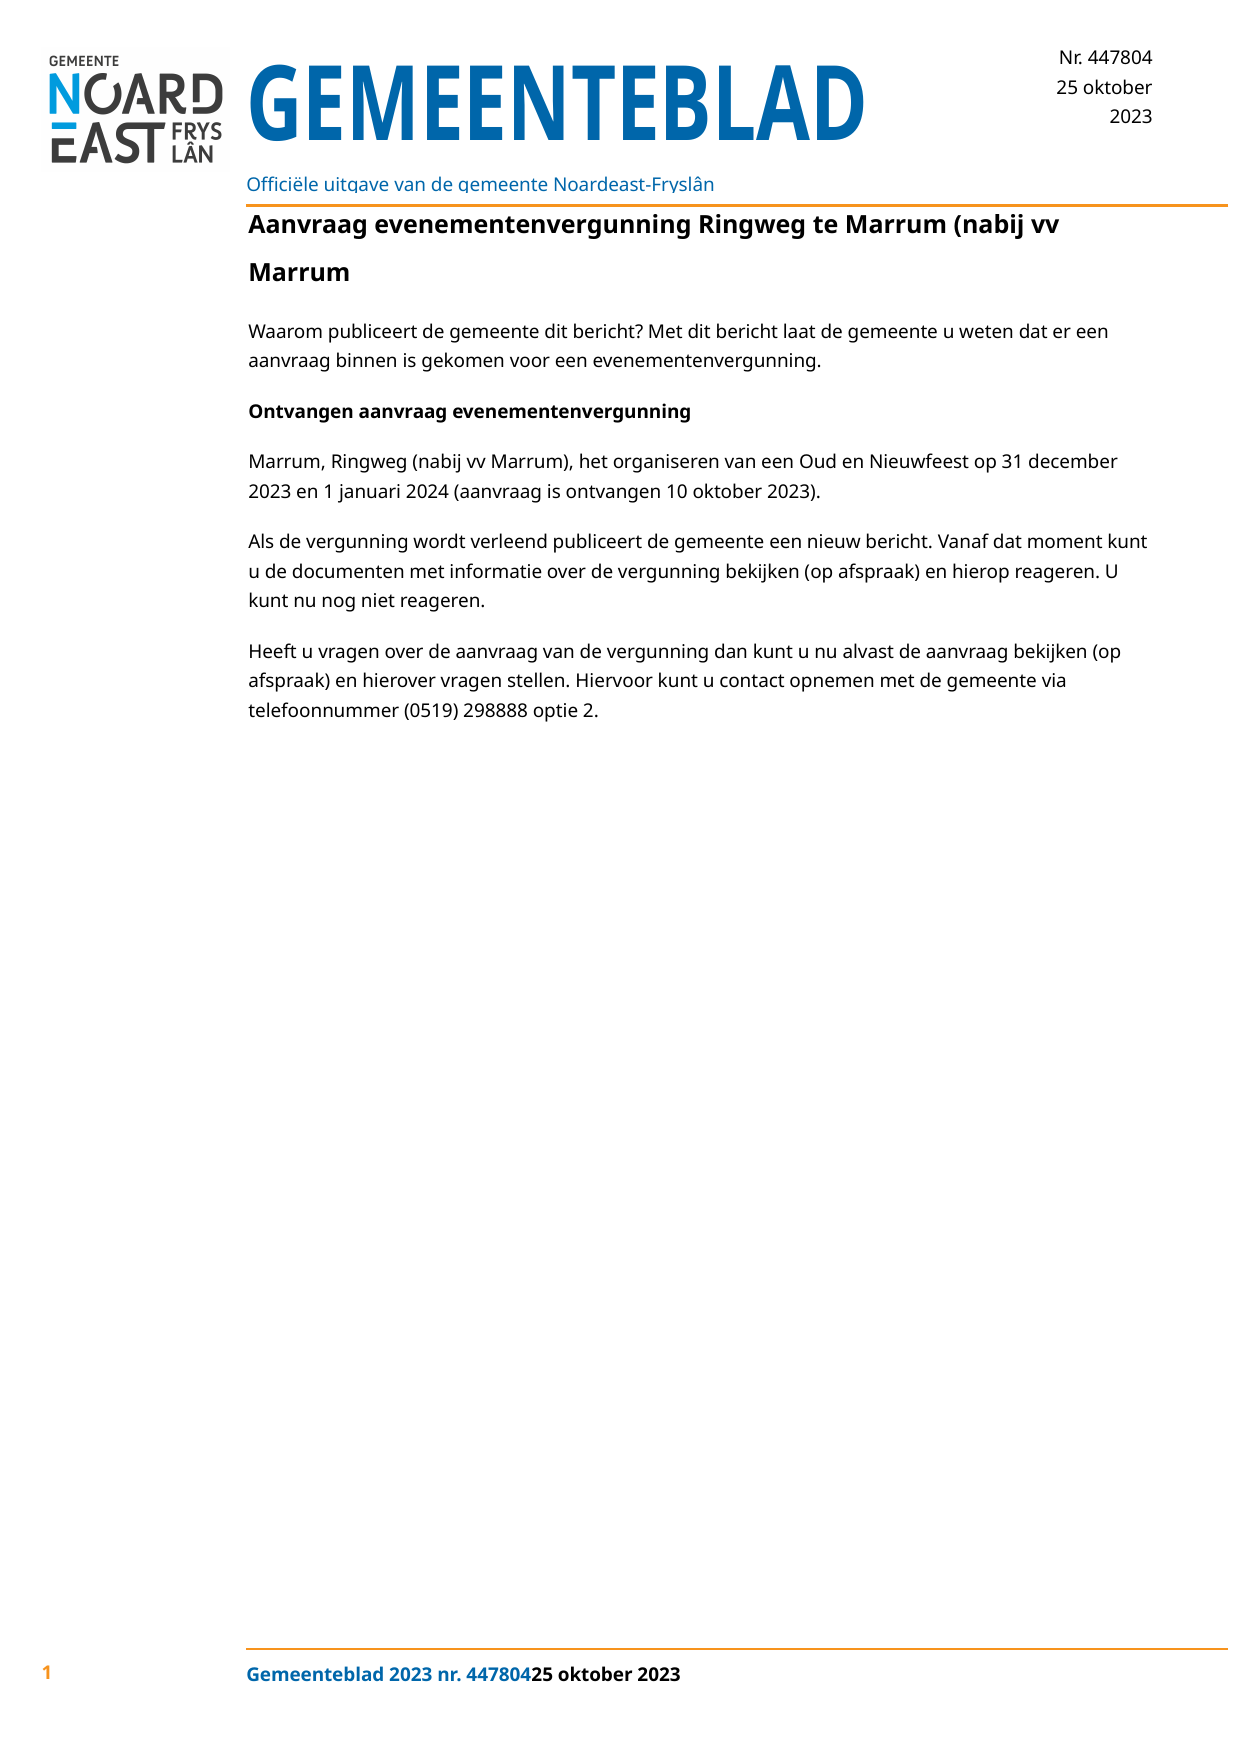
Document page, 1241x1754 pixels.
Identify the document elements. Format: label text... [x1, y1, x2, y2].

text Heeft u vragen over de aanvraag van de vergunning dan kunt u nu alvast de aanvraag bekijken (op afspraak) en hierover vragen stellen. Hiervoor kunt u contact opnemen met de gemeente via telefoonnummer (0519) 298888 optie 2. [248, 638, 1152, 723]
text Aanvraag evenementenvergunning Ringweg te Marrum (nabij vv Marrum [248, 207, 1152, 288]
picture [41, 47, 231, 172]
text Waarom publiceert de gemeente dit bericht? Met dit bericht laat de gemeente u weten dat er een aanvraag binnen is gekomen voor een evenementenvergunning. [248, 318, 1152, 373]
text Als de vergunning wordt verleend publiceert de gemeente een nieuw bericht. Vanaf dat moment kunt u de documenten met informatie over de vergunning bekijken (op afspraak) en hierop reageren. U kunt nu nog niet reageren. [248, 528, 1152, 613]
text Marrum, Ringweg (nabij vv Marrum), het organiseren van een Oud en Nieuwfeest op 31 december 2023 en 1 januari 2024 (aanvraag is ontvangen 10 oktober 2023). [248, 448, 1152, 504]
text Ontvangen aanvraag evenementenvergunning [248, 398, 1152, 424]
